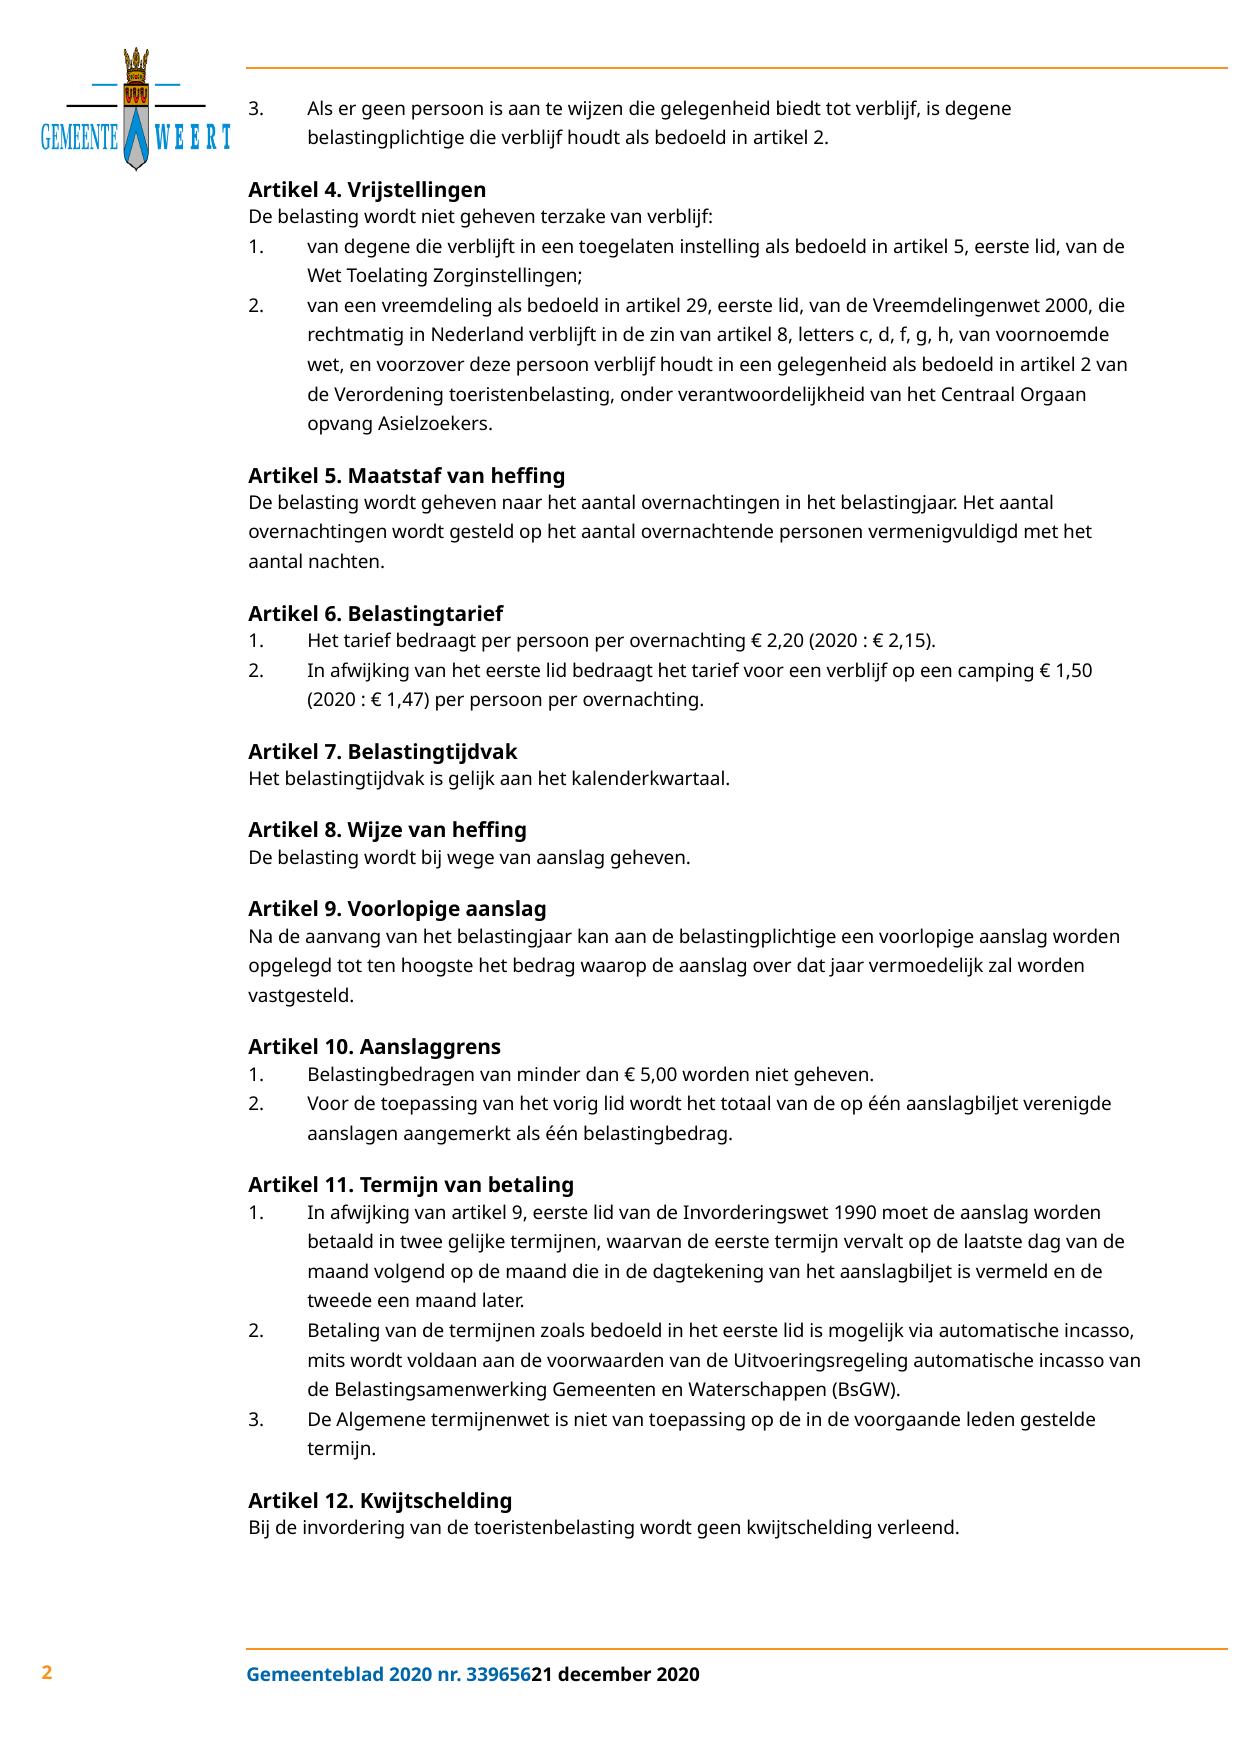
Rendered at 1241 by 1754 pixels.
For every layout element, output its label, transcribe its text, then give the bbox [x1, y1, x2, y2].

text Artikel 12. Kwijtschelding [248, 1486, 1152, 1514]
picture [41, 47, 231, 172]
list De Algemene termijnenwet is niet van toepassing op de in de voorgaande leden gestelde termijn. [248, 1406, 1152, 1461]
text Het belastingtijdvak is gelijk aan het kalenderkwartaal. [248, 765, 1152, 791]
text Artikel 4. Vrijstellingen [248, 175, 1152, 203]
text Artikel 9. Voorlopige aanslag [248, 894, 1152, 923]
list van een vreemdeling als bedoeld in artikel 29, eerste lid, van de Vreemdelingenwet 2000, die rechtmatig in Nederland verblijft in de zin van artikel 8, letters c, d, f, g, h, van voornoemde wet, en voorzover deze persoon verblijf houdt in een gelegenheid als bedoeld in artikel 2 van de Verordening toeristenbelasting, onder verantwoordelijkheid van het Centraal Orgaan opvang Asielzoekers. [248, 292, 1152, 436]
text Artikel 10. Aanslaggrens [248, 1032, 1152, 1061]
list Belastingbedragen van minder dan € 5,00 worden niet geheven. [248, 1061, 1152, 1087]
text De belasting wordt geheven naar het aantal overnachtingen in het belastingjaar. Het aantal overnachtingen wordt gesteld op het aantal overnachtende personen vermenigvuldigd met het aantal nachten. [248, 489, 1152, 574]
list In afwijking van het eerste lid bedraagt het tarief voor een verblijf op een camping € 1,50 (2020 : € 1,47) per persoon per overnachting. [248, 657, 1152, 712]
list Betaling van de termijnen zoals bedoeld in het eerste lid is mogelijk via automatische incasso, mits wordt voldaan aan de voorwaarden van de Uitvoeringsregeling automatische incasso van de Belastingsamenwerking Gemeenten en Waterschappen (BsGW). [248, 1317, 1152, 1402]
list Als er geen persoon is aan te wijzen die gelegenheid biedt tot verblijf, is degene belastingplichtige die verblijf houdt als bedoeld in artikel 2. [248, 95, 1152, 150]
text Artikel 5. Maatstaf van heffing [248, 461, 1152, 489]
list Het tarief bedraagt per persoon per overnachting € 2,20 (2020 : € 2,15). [248, 627, 1152, 653]
text Artikel 6. Belastingtarief [248, 599, 1152, 627]
text De belasting wordt bij wege van aanslag geheven. [248, 844, 1152, 870]
text Artikel 8. Wijze van heffing [248, 816, 1152, 844]
text De belasting wordt niet geheven terzake van verblijf: [248, 203, 1152, 229]
text Artikel 11. Termijn van betaling [248, 1171, 1152, 1199]
text Artikel 7. Belastingtijdvak [248, 737, 1152, 765]
text Na de aanvang van het belastingjaar kan aan de belastingplichtige een voorlopige aanslag worden opgelegd tot ten hoogste het bedrag waarop de aanslag over dat jaar vermoedelijk zal worden vastgesteld. [248, 923, 1152, 1008]
list Voor de toepassing van het vorig lid wordt het totaal van de op één aanslagbiljet verenigde aanslagen aangemerkt als één belastingbedrag. [248, 1091, 1152, 1146]
list In afwijking van artikel 9, eerste lid van de Invorderingswet 1990 moet de aanslag worden betaald in twee gelijke termijnen, waarvan de eerste termijn vervalt op de laatste dag van de maand volgend op de maand die in de dagtekening van het aanslagbiljet is vermeld en de tweede een maand later. [248, 1199, 1152, 1313]
text Bij de invordering van de toeristenbelasting wordt geen kwijtschelding verleend. [248, 1514, 1152, 1540]
list van degene die verblijft in een toegelaten instelling als bedoeld in artikel 5, eerste lid, van de Wet Toelating Zorginstellingen; [248, 233, 1152, 288]
